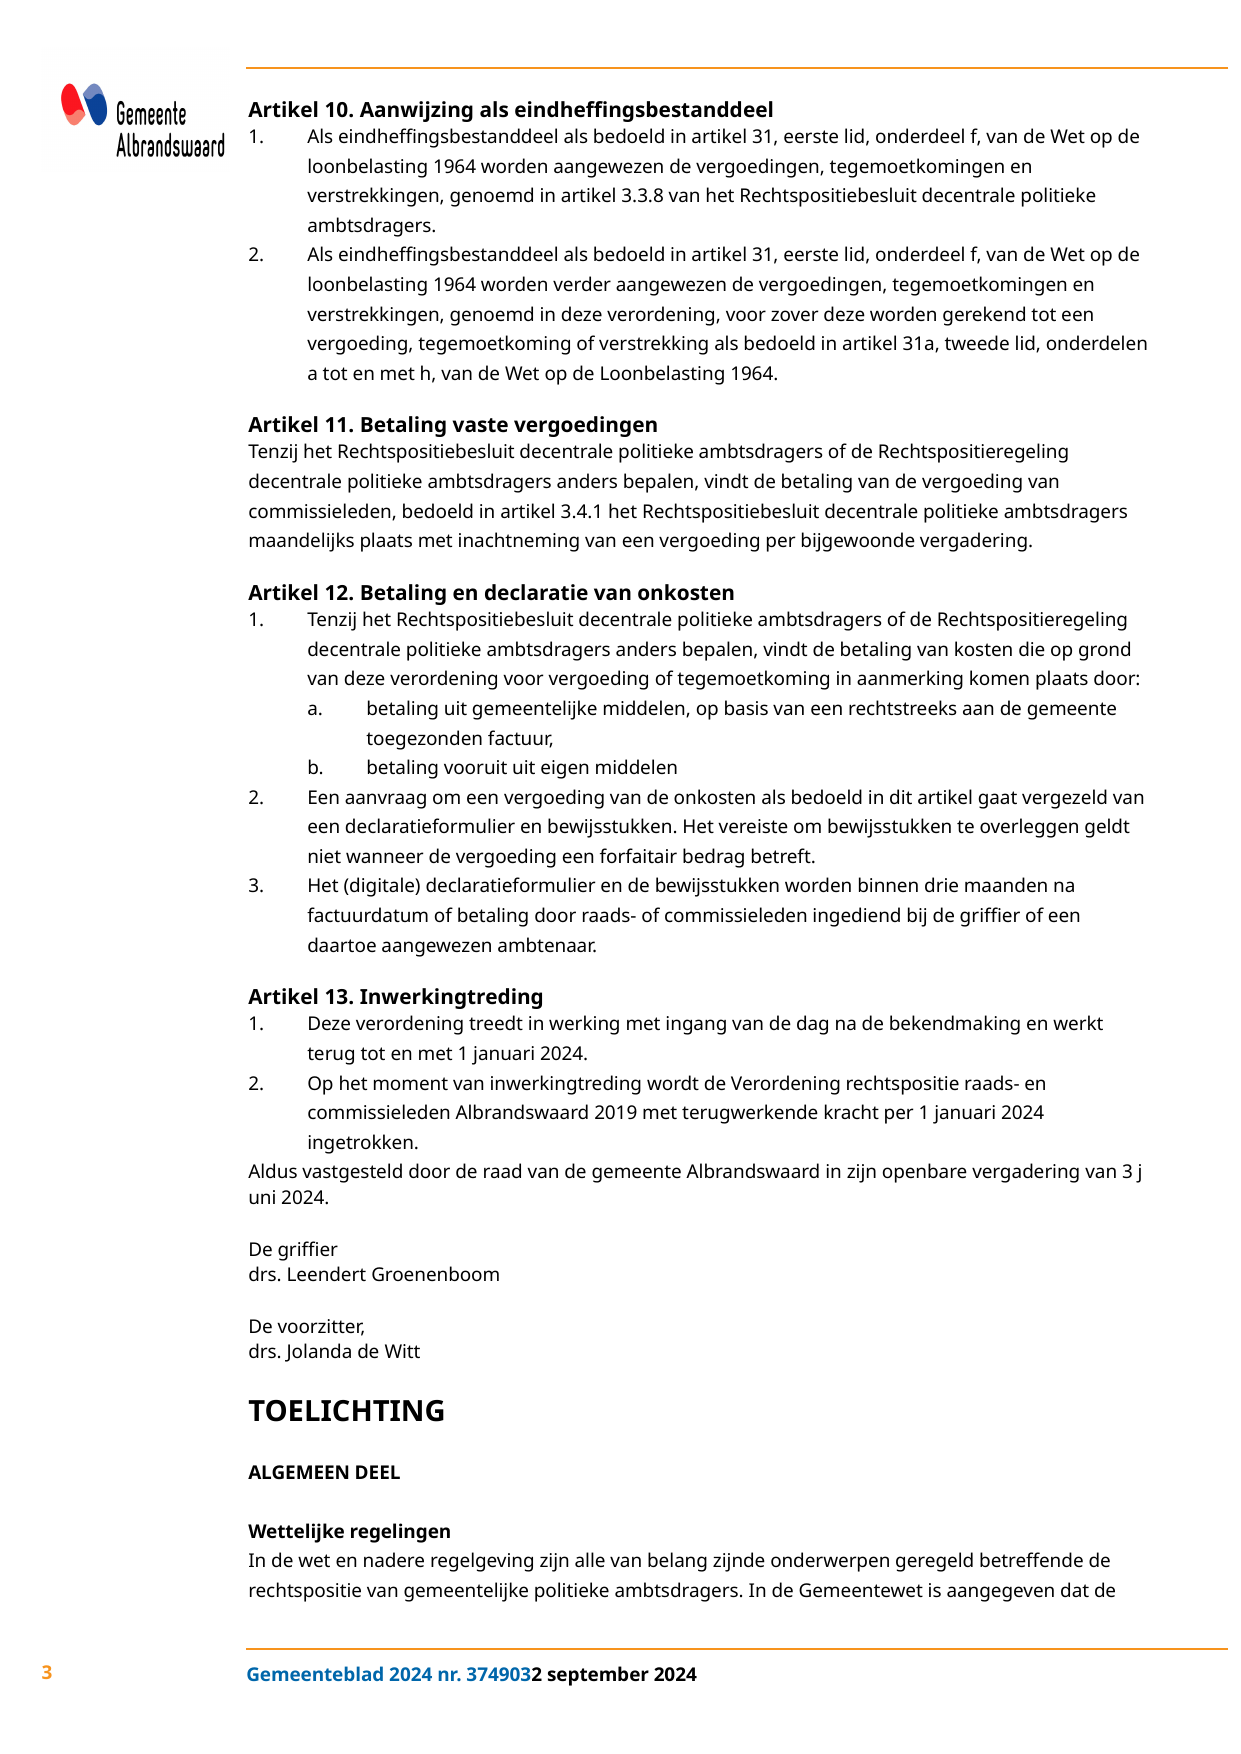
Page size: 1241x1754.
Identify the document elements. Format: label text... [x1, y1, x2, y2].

text Artikel 13. Inwerkingtreding [248, 982, 1152, 1011]
text drs. Jolanda de Witt [248, 1339, 1152, 1364]
list betaling uit gemeentelijke middelen, op basis van een rechtstreeks aan de gemeente toegezonden factuur, [307, 695, 1152, 750]
list Op het moment van inwerkingtreding wordt de Verordening rechtspositie raads- en commissieleden Albrandswaard 2019 met terugwerkende kracht per 1 januari 2024 ingetrokken. [248, 1070, 1152, 1155]
text Wettelijke regelingen [248, 1518, 1152, 1544]
text ALGEMEEN DEEL [248, 1459, 1152, 1485]
text De voorzitter, [248, 1313, 1152, 1339]
list Als eindheffingsbestanddeel als bedoeld in artikel 31, eerste lid, onderdeel f, van de Wet op de loonbelasting 1964 worden verder aangewezen de vergoedingen, tegemoetkomingen en verstrekkingen, genoemd in deze verordening, voor zover deze worden gerekend tot een vergoeding, tegemoetkoming of verstrekking als bedoeld in artikel 31a, tweede lid, onderdelen a tot en met h, van de Wet op de Loonbelasting 1964. [248, 242, 1152, 386]
list Tenzij het Rechtspositiebesluit decentrale politieke ambtsdragers of de Rechtspositieregeling decentrale politieke ambtsdragers anders bepalen, vindt de betaling van kosten die op grond van deze verordening voor vergoeding of tegemoetkoming in aanmerking komen plaats door: [248, 606, 1152, 691]
list Een aanvraag om een vergoeding van de onkosten als bedoeld in dit artikel gaat vergezeld van een declaratieformulier en bewijsstukken. Het vereiste om bewijsstukken te overleggen geldt niet wanneer de vergoeding een forfaitair bedrag betreft. [248, 784, 1152, 869]
text TOELICHTING [248, 1390, 1152, 1430]
list Het (digitale) declaratieformulier en de bewijsstukken worden binnen drie maanden na factuurdatum of betaling door raads- of commissieleden ingediend bij de griffier of een daartoe aangewezen ambtenaar. [248, 873, 1152, 957]
text Tenzij het Rechtspositiebesluit decentrale politieke ambtsdragers of de Rechtspositieregeling decentrale politieke ambtsdragers anders bepalen, vindt de betaling van de vergoeding van commissieleden, bedoeld in artikel 3.4.1 het Rechtspositiebesluit decentrale politieke ambtsdragers maandelijks plaats met inachtneming van een vergoeding per bijgewoonde vergadering. [248, 439, 1152, 553]
list Deze verordening treedt in werking met ingang van de dag na de bekendmaking en werkt terug tot en met 1 januari 2024. [248, 1011, 1152, 1066]
list Als eindheffingsbestanddeel als bedoeld in artikel 31, eerste lid, onderdeel f, van de Wet op de loonbelasting 1964 worden aangewezen de vergoedingen, tegemoetkomingen en verstrekkingen, genoemd in artikel 3.3.8 van het Rechtspositiebesluit decentrale politieke ambtsdragers. [248, 123, 1152, 238]
text In de wet en nadere regelgeving zijn alle van belang zijnde onderwerpen geregeld betreffende de rechtspositie van gemeentelijke politieke ambtsdragers. In de Gemeentewet is aangegeven dat de [248, 1548, 1152, 1603]
text drs. Leendert Groenenboom [248, 1261, 1152, 1287]
text Artikel 11. Betaling vaste vergoedingen [248, 410, 1152, 439]
picture [41, 47, 231, 172]
text De griffier [248, 1236, 1152, 1261]
list betaling vooruit uit eigen middelen [307, 754, 1152, 780]
text Aldus vastgesteld door de raad van de gemeente Albrandswaard in zijn openbare vergadering van 3 juni 2024. [248, 1158, 1152, 1210]
text Artikel 12. Betaling en declaratie van onkosten [248, 578, 1152, 606]
text Artikel 10. Aanwijzing als eindheffingsbestanddeel [248, 95, 1152, 123]
